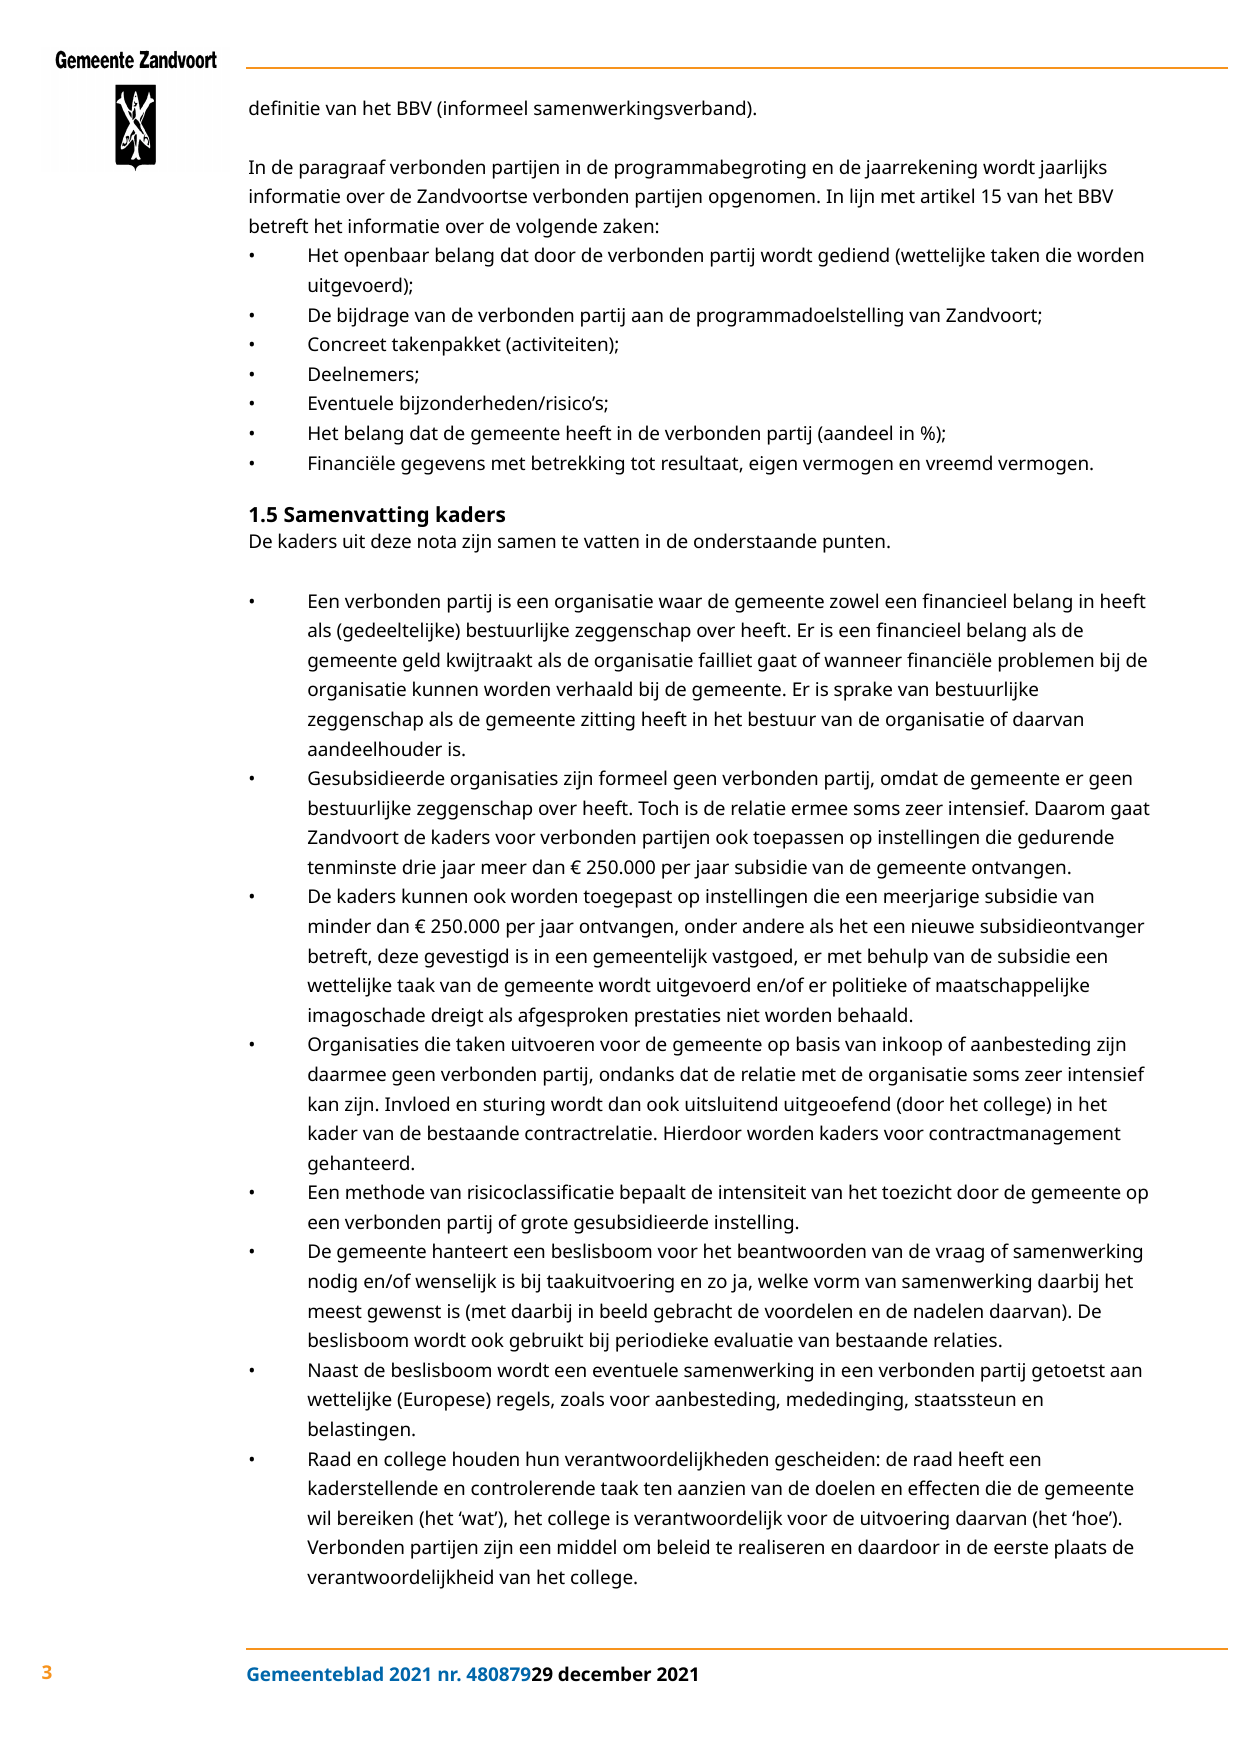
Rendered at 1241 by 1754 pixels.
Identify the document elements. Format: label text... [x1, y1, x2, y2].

list Deelnemers; [248, 361, 1152, 387]
picture [41, 47, 231, 172]
list Eventuele bijzonderheden/risico’s; [248, 391, 1152, 416]
list Naast de beslisboom wordt een eventuele samenwerking in een verbonden partij getoetst aan wettelijke (Europese) regels, zoals voor aanbesteding, mededinging, staatssteun en belastingen. [248, 1357, 1152, 1442]
list Gesubsidieerde organisaties zijn formeel geen verbonden partij, omdat de gemeente er geen bestuurlijke zeggenschap over heeft. Toch is de relatie ermee soms zeer intensief. Daarom gaat Zandvoort de kaders voor verbonden partijen ook toepassen op instellingen die gedurende tenminste drie jaar meer dan € 250.000 per jaar subsidie van de gemeente ontvangen. [248, 765, 1152, 880]
list Organisaties die taken uitvoeren voor de gemeente op basis van inkoop of aanbesteding zijn daarmee geen verbonden partij, ondanks dat de relatie met de organisatie soms zeer intensief kan zijn. Invloed en sturing wordt dan ook uitsluitend uitgeoefend (door het college) in het kader van de bestaande contractrelatie. Hierdoor worden kaders voor contractmanagement gehanteerd. [248, 1032, 1152, 1176]
text De kaders uit deze nota zijn samen te vatten in de onderstaande punten. [248, 529, 1152, 554]
text In de paragraaf verbonden partijen in de programmabegroting en de jaarrekening wordt jaarlijks informatie over de Zandvoortse verbonden partijen opgenomen. In lijn met artikel 15 van het BBV betreft het informatie over de volgende zaken: [248, 154, 1152, 239]
list De bijdrage van de verbonden partij aan de programmadoelstelling van Zandvoort; [248, 302, 1152, 328]
list Financiële gegevens met betrekking tot resultaat, eigen vermogen en vreemd vermogen. [248, 450, 1152, 476]
text definitie van het BBV (informeel samenwerkingsverband). [248, 95, 1152, 121]
list Het belang dat de gemeente heeft in de verbonden partij (aandeel in %); [248, 420, 1152, 446]
list Een methode van risicoclassificatie bepaalt de intensiteit van het toezicht door de gemeente op een verbonden partij of grote gesubsidieerde instelling. [248, 1179, 1152, 1235]
list Concreet takenpakket (activiteiten); [248, 331, 1152, 357]
list Een verbonden partij is een organisatie waar de gemeente zowel een financieel belang in heeft als (gedeeltelijke) bestuurlijke zeggenschap over heeft. Er is een financieel belang als de gemeente geld kwijtraakt als de organisatie failliet gaat of wanneer financiële problemen bij de organisatie kunnen worden verhaald bij de gemeente. Er is sprake van bestuurlijke zeggenschap als de gemeente zitting heeft in het bestuur van de organisatie of daarvan aandeelhouder is. [248, 588, 1152, 761]
list De kaders kunnen ook worden toegepast op instellingen die een meerjarige subsidie van minder dan € 250.000 per jaar ontvangen, onder andere als het een nieuwe subsidieontvanger betreft, deze gevestigd is in een gemeentelijk vastgoed, er met behulp van de subsidie een wettelijke taak van de gemeente wordt uitgevoerd en/of er politieke of maatschappelijke imagoschade dreigt als afgesproken prestaties niet worden behaald. [248, 884, 1152, 1028]
list Raad en college houden hun verantwoordelijkheden gescheiden: de raad heeft een kaderstellende en controlerende taak ten aanzien van de doelen en effecten die de gemeente wil bereiken (het ‘wat’), het college is verantwoordelijk voor de uitvoering daarvan (het ‘hoe’). Verbonden partijen zijn een middel om beleid te realiseren en daardoor in de eerste plaats de verantwoordelijkheid van het college. [248, 1446, 1152, 1590]
list De gemeente hanteert een beslisboom voor het beantwoorden van de vraag of samenwerking nodig en/of wenselijk is bij taakuitvoering en zo ja, welke vorm van samenwerking daarbij het meest gewenst is (met daarbij in beeld gebracht de voordelen en de nadelen daarvan). De beslisboom wordt ook gebruikt bij periodieke evaluatie van bestaande relaties. [248, 1239, 1152, 1353]
list Het openbaar belang dat door de verbonden partij wordt gediend (wettelijke taken die worden uitgevoerd); [248, 243, 1152, 298]
text 1.5 Samenvatting kaders [248, 500, 1152, 529]
